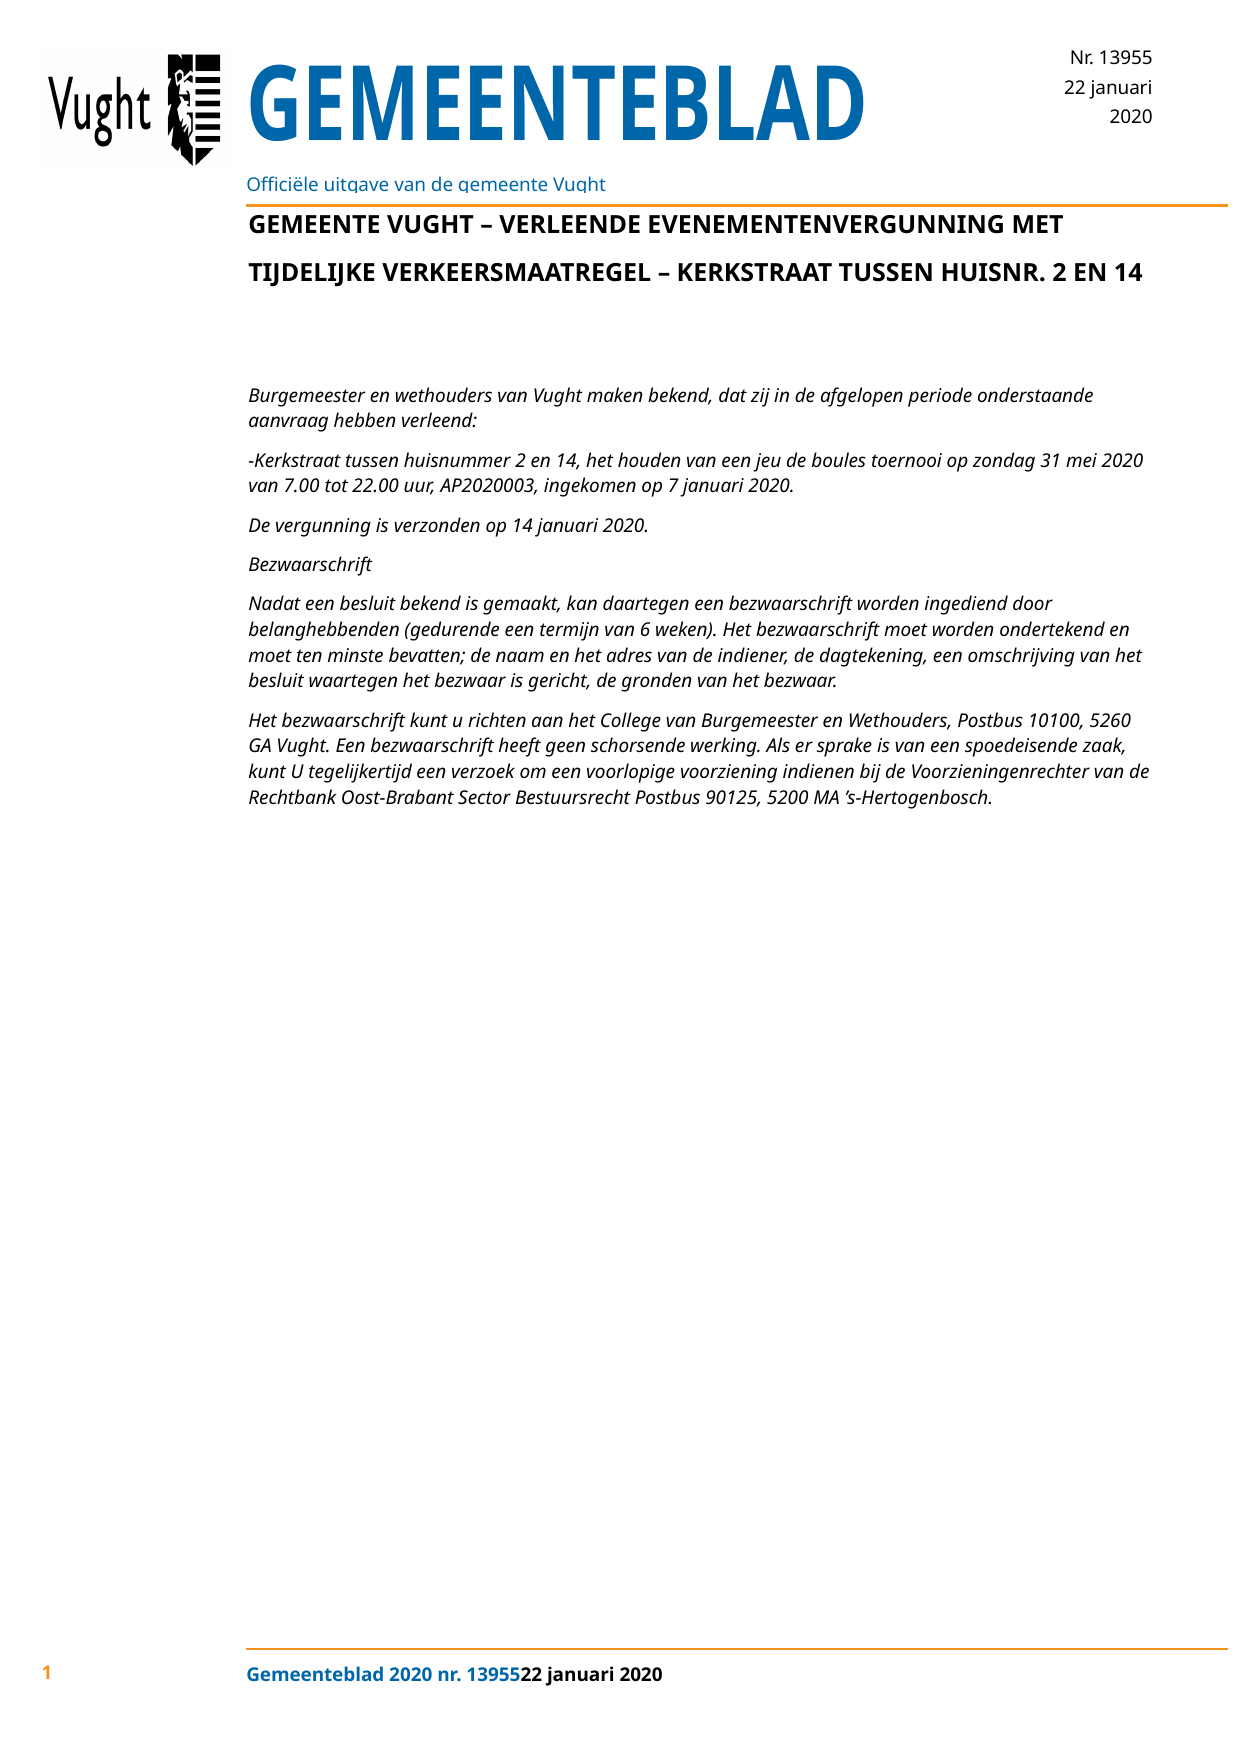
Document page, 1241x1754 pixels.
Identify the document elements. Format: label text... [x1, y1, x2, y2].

picture [41, 47, 231, 172]
text Het bezwaarschrift kunt u richten aan het College van Burgemeester en Wethouders, Postbus 10100, 5260 GA Vught. Een bezwaarschrift heeft geen schorsende werking. Als er sprake is van een spoedeisende zaak, kunt U tegelijkertijd een verzoek om een voorlopige voorziening indienen bij de Voorzieningenrechter van de Rechtbank Oost-Brabant Sector Bestuursrecht Postbus 90125, 5200 MA ’s-Hertogenbosch. [248, 707, 1152, 810]
text Burgemeester en wethouders van Vught maken bekend, dat zij in de afgelopen periode onderstaande aanvraag hebben verleend: [248, 382, 1152, 433]
text GEMEENTE VUGHT – VERLEENDE EVENEMENTENVERGUNNING MET TIJDELIJKE VERKEERSMAATREGEL – KERKSTRAAT TUSSEN HUISNR. 2 EN 14 [248, 207, 1152, 288]
text Bezwaarschrift [248, 551, 1152, 577]
text Nadat een besluit bekend is gemaakt, kan daartegen een bezwaarschrift worden ingediend door belanghebbenden (gedurende een termijn van 6 weken). Het bezwaarschrift moet worden ondertekend en moet ten minste bevatten; de naam en het adres van de indiener, de dagtekening, een omschrijving van het besluit waartegen het bezwaar is gericht, de gronden van het bezwaar. [248, 590, 1152, 693]
text -Kerkstraat tussen huisnummer 2 en 14, het houden van een jeu de boules toernooi op zondag 31 mei 2020 van 7.00 tot 22.00 uur, AP2020003, ingekomen op 7 januari 2020. [248, 447, 1152, 498]
text De vergunning is verzonden op 14 januari 2020. [248, 512, 1152, 538]
